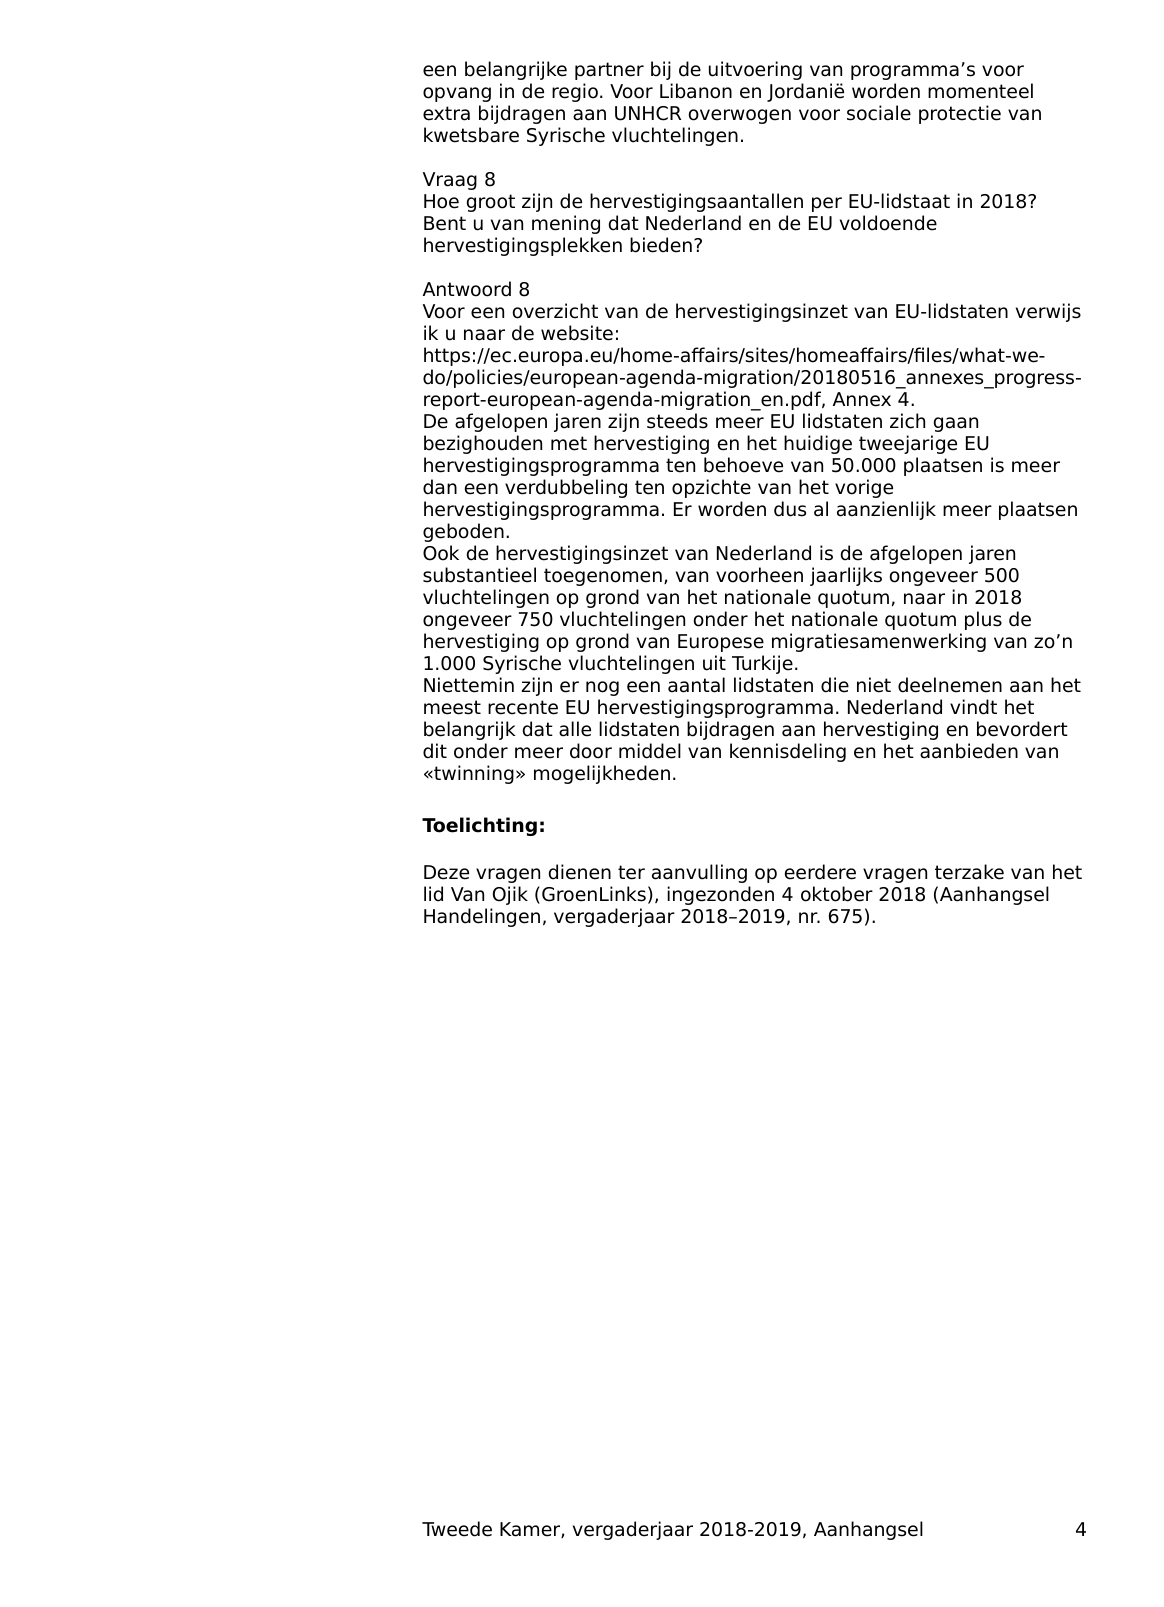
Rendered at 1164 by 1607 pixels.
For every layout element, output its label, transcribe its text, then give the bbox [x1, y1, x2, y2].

subtitle Toelichting: [422, 815, 1087, 837]
text een belangrijke partner bij de uitvoering van programma’s voor opvang in de regio. Voor Libanon en Jordanië worden momenteel extra bijdragen aan UNHCR overwogen voor sociale protectie van kwetsbare Syrische vluchtelingen. [422, 59, 1087, 147]
text Ook de hervestigingsinzet van Nederland is de afgelopen jaren substantieel toegenomen, van voorheen jaarlijks ongeveer 500 vluchtelingen op grond van het nationale quotum, naar in 2018 ongeveer 750 vluchtelingen onder het nationale quotum plus de hervestiging op grond van Europese migratiesamenwerking van zo’n 1.000 Syrische vluchtelingen uit Turkije. [422, 543, 1087, 675]
text Antwoord 8 [422, 279, 1087, 301]
text Deze vragen dienen ter aanvulling op eerdere vragen terzake van het lid Van Ojik (GroenLinks), ingezonden 4 oktober 2018 (Aanhangsel Handelingen, vergaderjaar 2018–2019, nr. 675). [422, 862, 1087, 928]
text De afgelopen jaren zijn steeds meer EU lidstaten zich gaan bezighouden met hervestiging en het huidige tweejarige EU hervestigingsprogramma ten behoeve van 50.000 plaatsen is meer dan een verdubbeling ten opzichte van het vorige hervestigingsprogramma. Er worden dus al aanzienlijk meer plaatsen geboden. [422, 411, 1087, 543]
text Hoe groot zijn de hervestigingsaantallen per EU-lidstaat in 2018? Bent u van mening dat Nederland en de EU voldoende hervestigingsplekken bieden? [422, 191, 1087, 257]
text Voor een overzicht van de hervestigingsinzet van EU-lidstaten verwijs ik u naar de website: https://ec.europa.eu/home-affairs/sites/homeaffairs/files/what-we-do/policies/european-agenda-migration/20180516_annexes_progress-report-european-agenda-migration_en.pdf, Annex 4. [422, 301, 1087, 411]
text Vraag 8 [422, 169, 1087, 191]
text Niettemin zijn er nog een aantal lidstaten die niet deelnemen aan het meest recente EU hervestigingsprogramma. Nederland vindt het belangrijk dat alle lidstaten bijdragen aan hervestiging en bevordert dit onder meer door middel van kennisdeling en het aanbieden van «twinning» mogelijkheden. [422, 675, 1087, 785]
